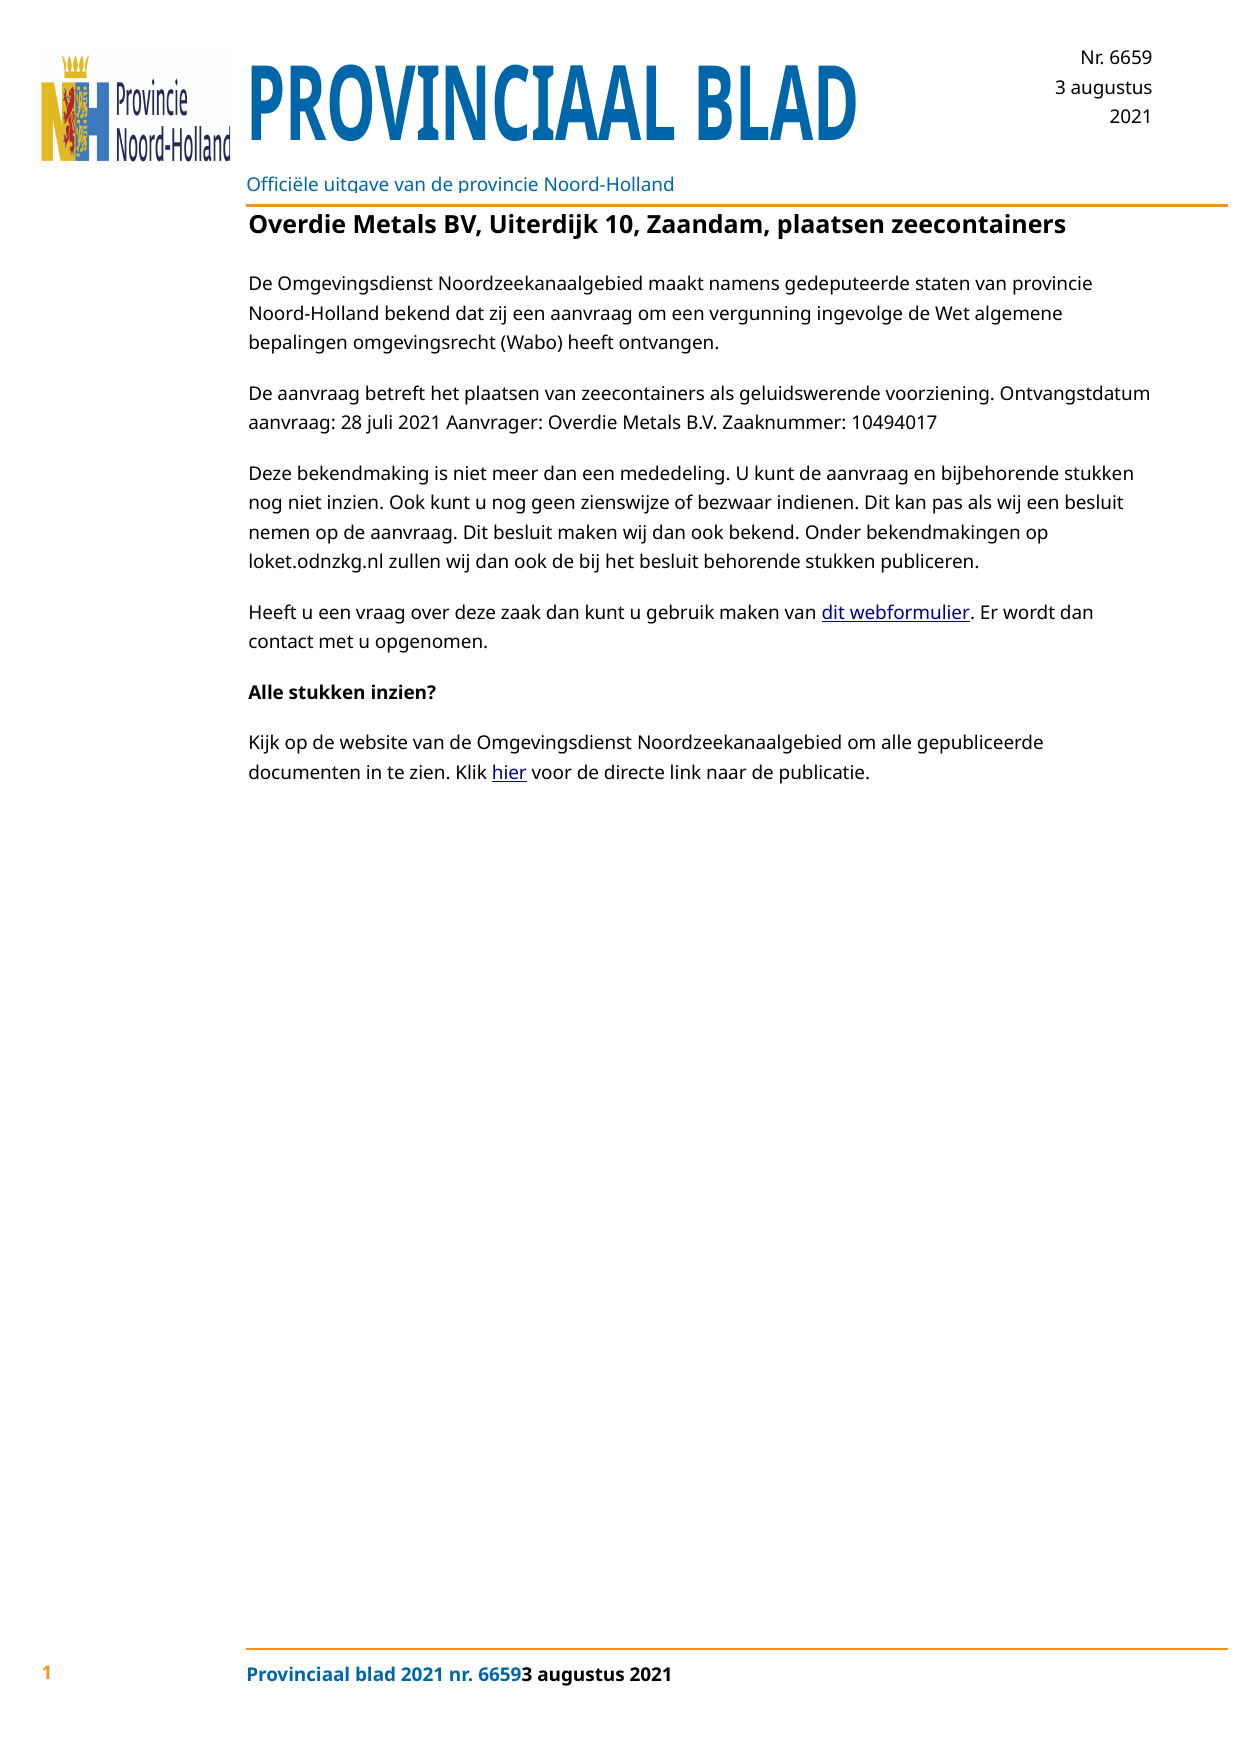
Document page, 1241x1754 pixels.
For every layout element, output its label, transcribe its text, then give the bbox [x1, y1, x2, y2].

text De Omgevingsdienst Noordzeekanaalgebied maakt namens gedeputeerde staten van provincie Noord-Holland bekend dat zij een aanvraag om een vergunning ingevolge de Wet algemene bepalingen omgevingsrecht (Wabo) heeft ontvangen. [248, 270, 1152, 355]
text Deze bekendmaking is niet meer dan een mededeling. U kunt de aanvraag en bijbehorende stukken nog niet inzien. Ook kunt u nog geen zienswijze of bezwaar indienen. Dit kan pas als wij een besluit nemen op de aanvraag. Dit besluit maken wij dan ook bekend. Onder bekendmakingen op loket.odnzkg.nl zullen wij dan ook de bij het besluit behorende stukken publiceren. [248, 460, 1152, 574]
text Heeft u een vraag over deze zaak dan kunt u gebruik maken van dit webformulier. Er wordt dan contact met u opgenomen. [248, 599, 1152, 654]
picture [41, 47, 231, 172]
text De aanvraag betreft het plaatsen van zeecontainers als geluidswerende voorziening. Ontvangstdatum aanvraag: 28 juli 2021 Aanvrager: Overdie Metals B.V. Zaaknummer: 10494017 [248, 380, 1152, 435]
text Kijk op de website van de Omgevingsdienst Noordzeekanaalgebied om alle gepubliceerde documenten in te zien. Klik hier voor de directe link naar de publicatie. [248, 729, 1152, 785]
text Overdie Metals BV, Uiterdijk 10, Zaandam, plaatsen zeecontainers [248, 207, 1152, 241]
text Alle stukken inzien? [248, 679, 1152, 705]
